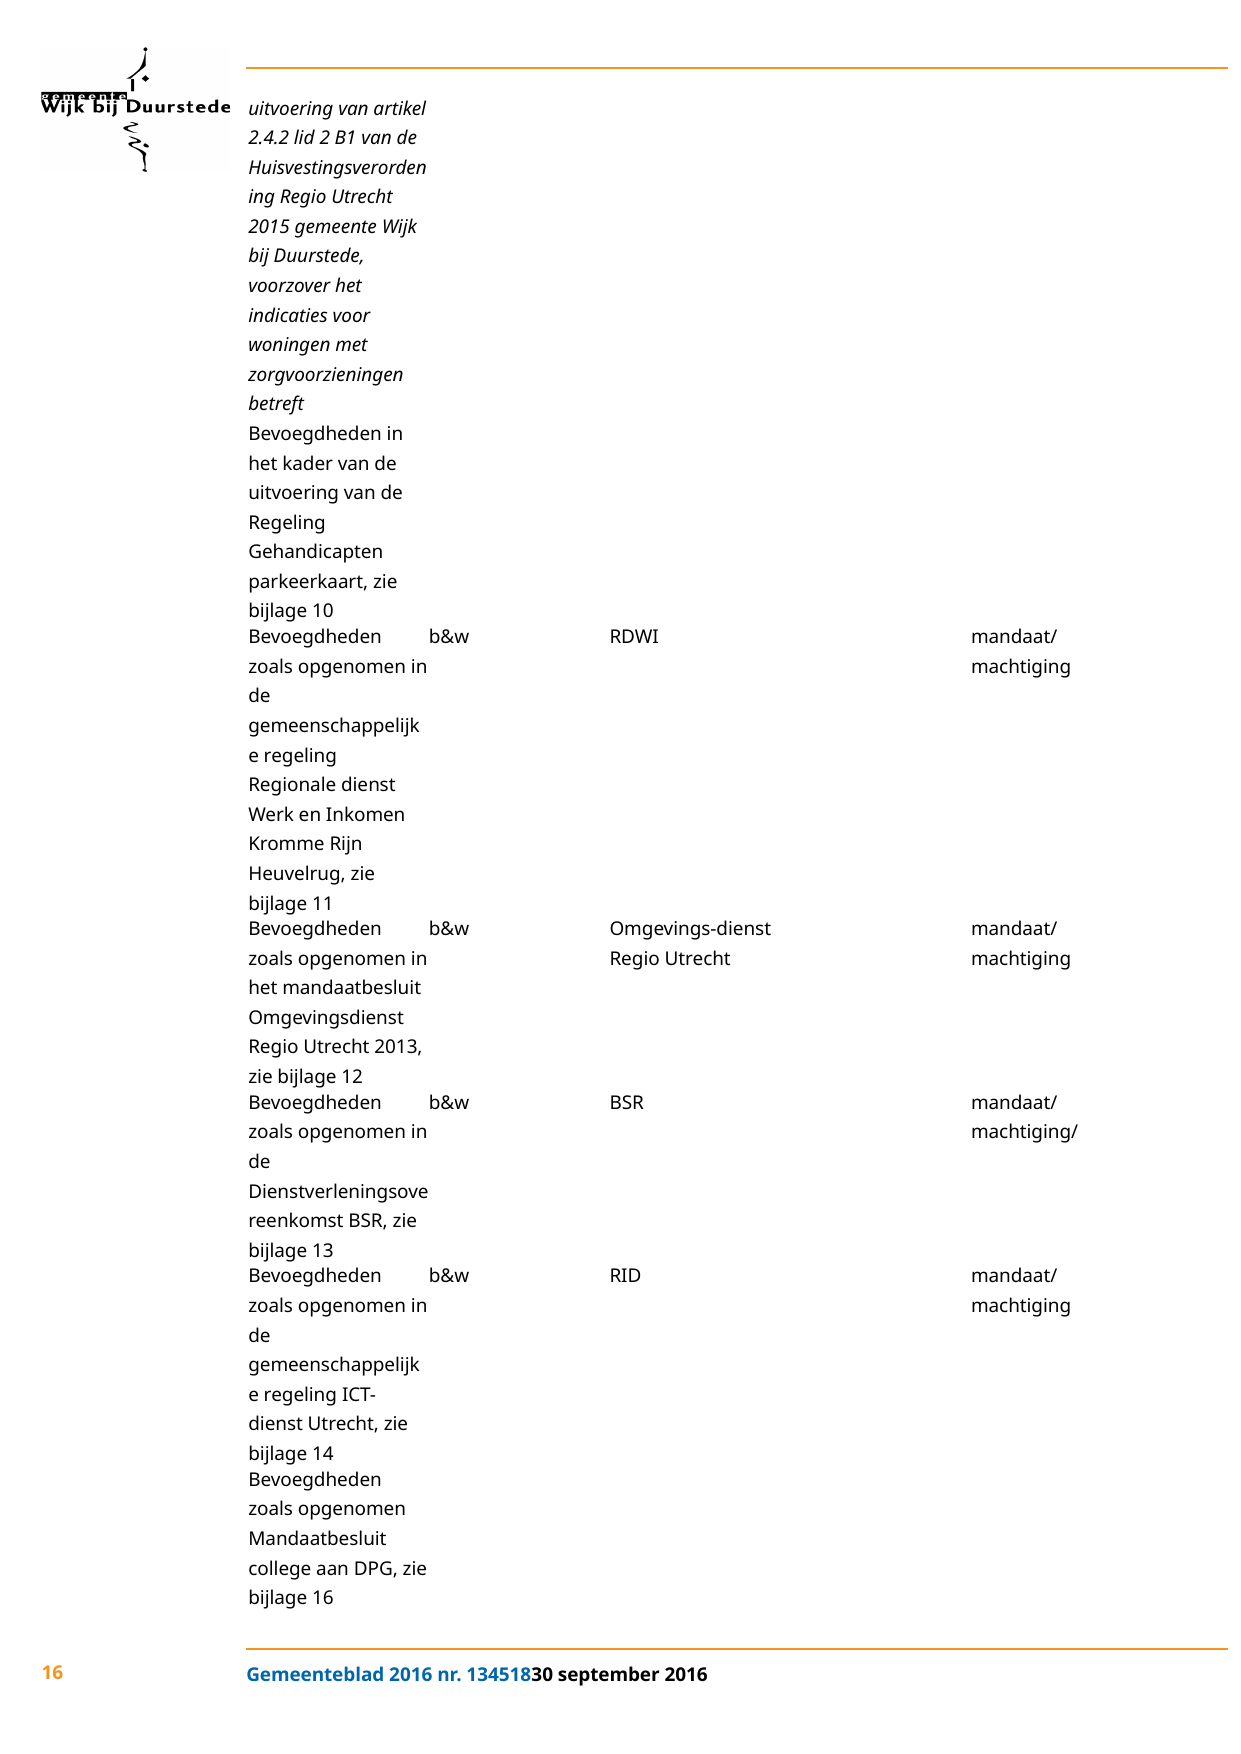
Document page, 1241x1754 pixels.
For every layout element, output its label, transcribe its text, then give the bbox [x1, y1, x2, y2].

table_cell Bevoegdheden zoals opgenomen in het mandaatbesluit Omgevingsdienst Regio Utrecht 2013, zie bijlage 12 [248, 915, 429, 1089]
table_cell mandaat/ machtiging [971, 624, 1152, 915]
table_cell [971, 1466, 1152, 1610]
table_cell b&w [429, 624, 609, 915]
table_cell [429, 1466, 609, 1610]
table_cell BSR [609, 1089, 790, 1263]
table_cell [429, 95, 609, 623]
table_cell [790, 624, 971, 915]
table_cell Bevoegdheden zoals opgenomen in de Dienstverleningsovereenkomst BSR, zie bijlage 13 [248, 1089, 429, 1263]
table_cell b&w [429, 915, 609, 1089]
table_cell Bevoegdheden zoals opgenomen in de gemeenschappelijke regeling ICT-dienst Utrecht, zie bijlage 14 [248, 1263, 429, 1466]
table_cell [790, 915, 971, 1089]
table_cell [790, 1089, 971, 1263]
table_cell [609, 95, 790, 623]
table_cell [609, 1466, 790, 1610]
table_cell mandaat/ machtiging/ [971, 1089, 1152, 1263]
table_cell b&w [429, 1089, 609, 1263]
table_cell [790, 1466, 971, 1610]
table_cell RID [609, 1263, 790, 1466]
table_cell Bevoegdheden zoals opgenomen in de gemeenschappelijke regeling Regionale dienst Werk en Inkomen Kromme Rijn Heuvelrug, zie bijlage 11 [248, 624, 429, 915]
table_cell Omgevings-dienst Regio Utrecht [609, 915, 790, 1089]
table_cell mandaat/ machtiging [971, 1263, 1152, 1466]
table_cell [971, 95, 1152, 623]
table_cell [790, 95, 971, 623]
picture [41, 47, 231, 172]
table_cell uitvoering van artikel 2.4.2 lid 2 B1 van de Huisvestingsverordening Regio Utrecht 2015 gemeente Wijk bij Duurstede, voorzover het indicaties voor woningen met zorgvoorzieningen betreft Bevoegdheden in het kader van de uitvoering van de Regeling Gehandicapten parkeerkaart, zie bijlage 10 [248, 95, 429, 623]
table_cell mandaat/ machtiging [971, 915, 1152, 1089]
table_cell Bevoegdheden zoals opgenomen Mandaatbesluit college aan DPG, zie bijlage 16 [248, 1466, 429, 1610]
table_cell [790, 1263, 971, 1466]
table_cell b&w [429, 1263, 609, 1466]
table_cell RDWI [609, 624, 790, 915]
